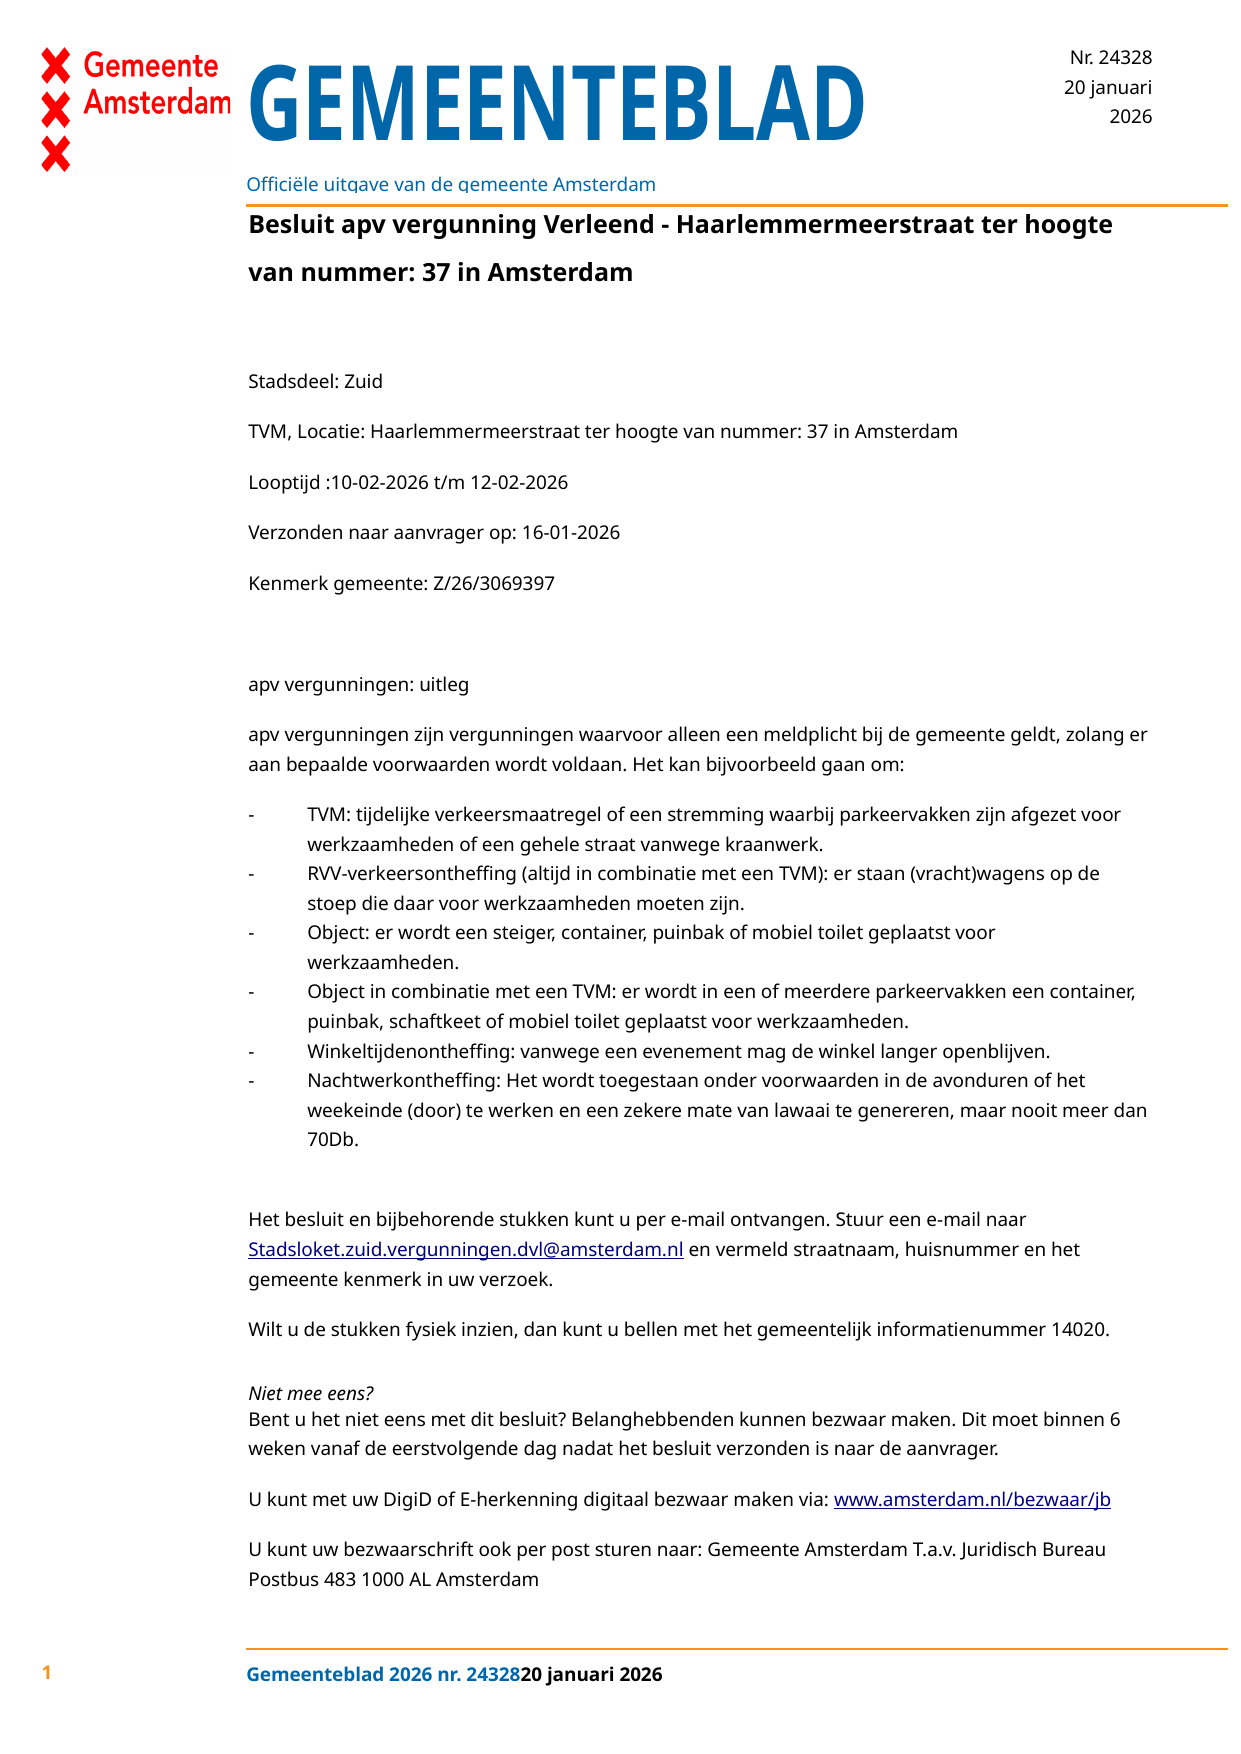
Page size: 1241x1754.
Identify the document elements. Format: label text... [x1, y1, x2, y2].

picture [41, 47, 231, 172]
text Besluit apv vergunning Verleend - Haarlemmermeerstraat ter hoogte van nummer: 37 in Amsterdam [248, 207, 1152, 288]
text U kunt uw bezwaarschrift ook per post sturen naar: Gemeente Amsterdam T.a.v. Juridisch Bureau Postbus 483 1000 AL Amsterdam [248, 1536, 1152, 1592]
text Het besluit en bijbehorende stukken kunt u per e-mail ontvangen. Stuur een e-mail naar Stadsloket.zuid.vergunningen.dvl@amsterdam.nl en vermeld straatnaam, huisnummer en het gemeente kenmerk in uw verzoek. [248, 1207, 1152, 1292]
list Nachtwerkontheffing: Het wordt toegestaan onder voorwaarden in de avonduren of het weekeinde (door) te werken en een zekere mate van lawaai te genereren, maar nooit meer dan 70Db. [248, 1067, 1152, 1152]
text Verzonden naar aanvrager op: 16-01-2026 [248, 519, 1152, 545]
list Winkeltijdenontheffing: vanwege een evenement mag de winkel langer openblijven. [248, 1038, 1152, 1064]
text TVM, Locatie: Haarlemmermeerstraat ter hoogte van nummer: 37 in Amsterdam [248, 419, 1152, 444]
text Stadsdeel: Zuid [248, 368, 1152, 394]
text Looptijd :10-02-2026 t/m 12-02-2026 [248, 469, 1152, 495]
text apv vergunningen: uitleg [248, 671, 1152, 697]
text apv vergunningen zijn vergunningen waarvoor alleen een meldplicht bij de gemeente geldt, zolang er aan bepaalde voorwaarden wordt voldaan. Het kan bijvoorbeeld gaan om: [248, 721, 1152, 777]
text Niet mee eens? [248, 1380, 1152, 1406]
text Kenmerk gemeente: Z/26/3069397 [248, 570, 1152, 596]
list TVM: tijdelijke verkeersmaatregel of een stremming waarbij parkeervakken zijn afgezet voor werkzaamheden of een gehele straat vanwege kraanwerk. [248, 801, 1152, 857]
list Object in combinatie met een TVM: er wordt in een of meerdere parkeervakken een container, puinbak, schaftkeet of mobiel toilet geplaatst voor werkzaamheden. [248, 979, 1152, 1034]
list Object: er wordt een steiger, container, puinbak of mobiel toilet geplaatst voor werkzaamheden. [248, 919, 1152, 975]
text Wilt u de stukken fysiek inzien, dan kunt u bellen met het gemeentelijk informatienummer 14020. [248, 1316, 1152, 1342]
list RVV-verkeersontheffing (altijd in combinatie met een TVM): er staan (vracht)wagens op de stoep die daar voor werkzaamheden moeten zijn. [248, 860, 1152, 916]
text U kunt met uw DigiD of E-herkenning digitaal bezwaar maken via: www.amsterdam.nl/bezwaar/jb [248, 1486, 1152, 1512]
text Bent u het niet eens met dit besluit? Belanghebbenden kunnen bezwaar maken. Dit moet binnen 6 weken vanaf de eerstvolgende dag nadat het besluit verzonden is naar de aanvrager. [248, 1406, 1152, 1461]
